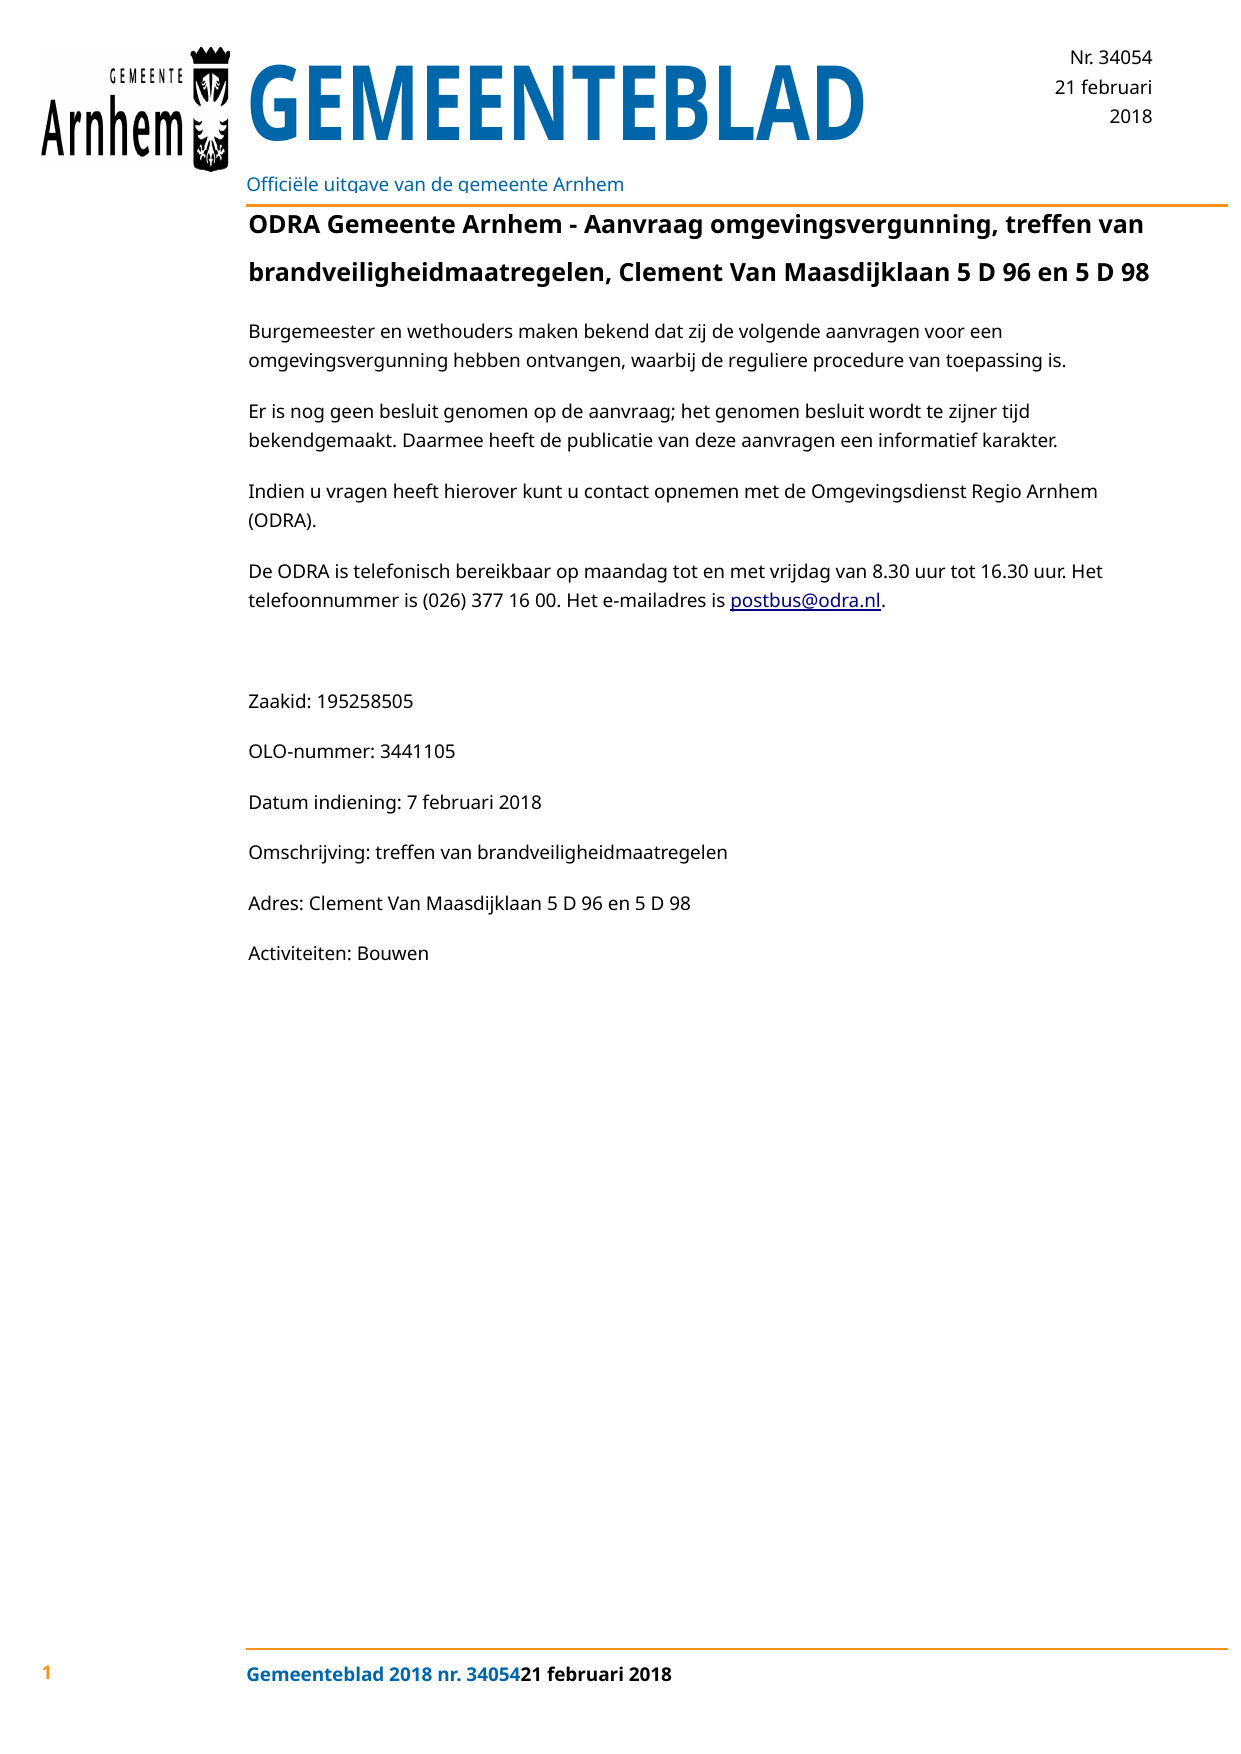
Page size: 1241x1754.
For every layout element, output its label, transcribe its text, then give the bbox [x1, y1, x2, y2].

text Adres: Clement Van Maasdijklaan 5 D 96 en 5 D 98 [248, 890, 1152, 916]
text De ODRA is telefonisch bereikbaar op maandag tot en met vrijdag van 8.30 uur tot 16.30 uur. Het telefoonnummer is (026) 377 16 00. Het e-mailadres is postbus@odra.nl. [248, 558, 1152, 613]
text OLO-nummer: 3441105 [248, 739, 1152, 764]
picture [41, 47, 231, 172]
text ODRA Gemeente Arnhem - Aanvraag omgevingsvergunning, treffen van brandveiligheidmaatregelen, Clement Van Maasdijklaan 5 D 96 en 5 D 98 [248, 207, 1152, 288]
text Activiteiten: Bouwen [248, 940, 1152, 966]
text Omschrijving: treffen van brandveiligheidmaatregelen [248, 839, 1152, 865]
text Er is nog geen besluit genomen op de aanvraag; het genomen besluit wordt te zijner tijd bekendgemaakt. Daarmee heeft de publicatie van deze aanvragen een informatief karakter. [248, 398, 1152, 453]
text Indien u vragen heeft hierover kunt u contact opnemen met de Omgevingsdienst Regio Arnhem (ODRA). [248, 478, 1152, 533]
text Zaakid: 195258505 [248, 688, 1152, 714]
text Burgemeester en wethouders maken bekend dat zij de volgende aanvragen voor een omgevingsvergunning hebben ontvangen, waarbij de reguliere procedure van toepassing is. [248, 318, 1152, 373]
text Datum indiening: 7 februari 2018 [248, 789, 1152, 815]
